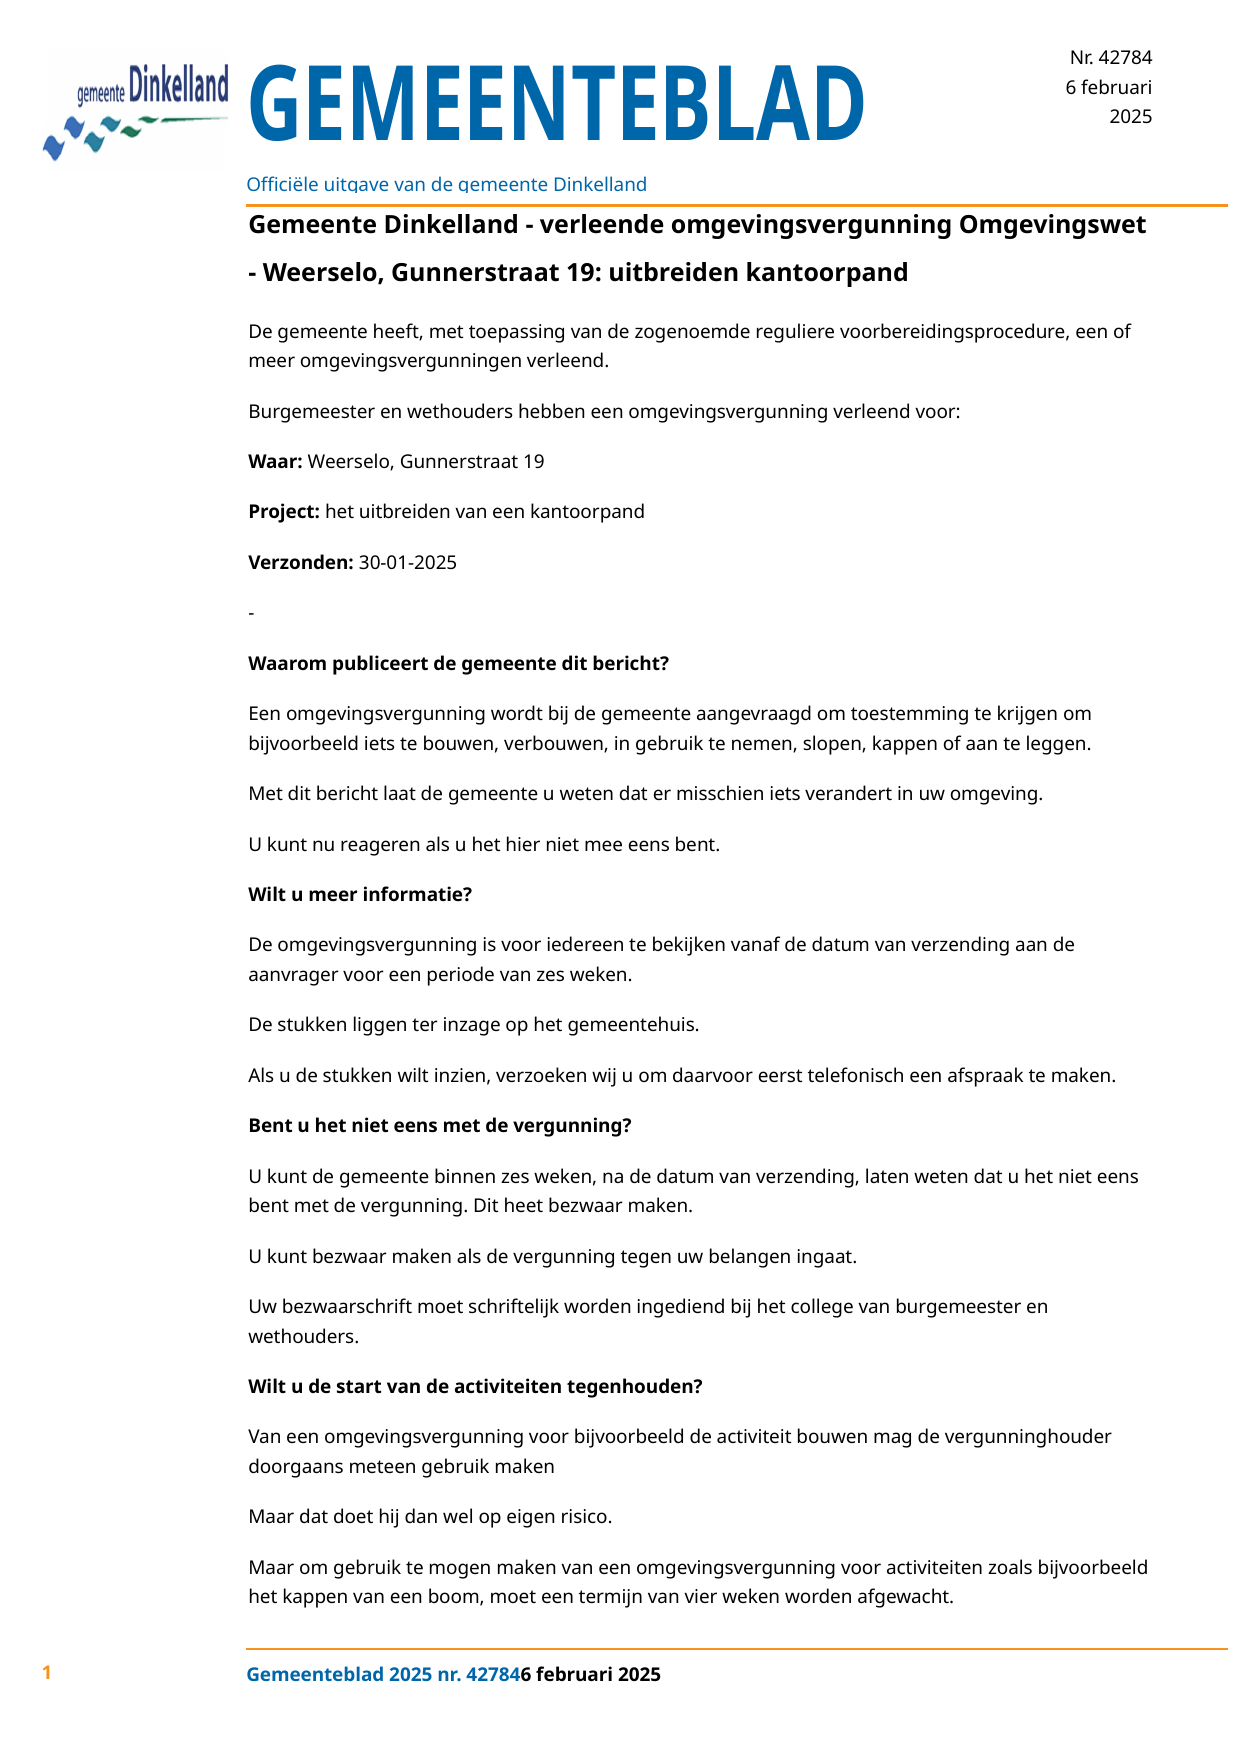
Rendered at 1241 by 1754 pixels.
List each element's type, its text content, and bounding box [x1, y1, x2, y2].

text Maar om gebruik te mogen maken van een omgevingsvergunning voor activiteiten zoals bijvoorbeeld het kappen van een boom, moet een termijn van vier weken worden afgewacht. [248, 1554, 1152, 1609]
text De gemeente heeft, met toepassing van de zogenoemde reguliere voorbereidingsprocedure, een of meer omgevingsvergunningen verleend. [248, 318, 1152, 373]
text De omgevingsvergunning is voor iedereen te bekijken vanaf de datum van verzending aan de aanvrager voor een periode van zes weken. [248, 932, 1152, 987]
text Burgemeester en wethouders hebben een omgevingsvergunning verleend voor: [248, 398, 1152, 424]
text Project: het uitbreiden van een kantoorpand [248, 499, 1152, 524]
text U kunt nu reageren als u het hier niet mee eens bent. [248, 831, 1152, 857]
picture [41, 47, 231, 172]
text Maar dat doet hij dan wel op eigen risico. [248, 1504, 1152, 1529]
text U kunt bezwaar maken als de vergunning tegen uw belangen ingaat. [248, 1243, 1152, 1269]
text Waar: Weerselo, Gunnerstraat 19 [248, 448, 1152, 474]
text Waarom publiceert de gemeente dit bericht? [248, 650, 1152, 676]
text - [248, 599, 1152, 625]
text Een omgevingsvergunning wordt bij de gemeente aangevraagd om toestemming te krijgen om bijvoorbeeld iets te bouwen, verbouwen, in gebruik te nemen, slopen, kappen of aan te leggen. [248, 700, 1152, 756]
text U kunt de gemeente binnen zes weken, na de datum van verzending, laten weten dat u het niet eens bent met de vergunning. Dit heet bezwaar maken. [248, 1163, 1152, 1218]
text Verzonden: 30-01-2025 [248, 549, 1152, 575]
text Van een omgevingsvergunning voor bijvoorbeeld de activiteit bouwen mag de vergunninghouder doorgaans meteen gebruik maken [248, 1424, 1152, 1479]
text Bent u het niet eens met de vergunning? [248, 1112, 1152, 1138]
text Als u de stukken wilt inzien, verzoeken wij u om daarvoor eerst telefonisch een afspraak te maken. [248, 1062, 1152, 1088]
text De stukken liggen ter inzage op het gemeentehuis. [248, 1012, 1152, 1037]
text Wilt u de start van de activiteiten tegenhouden? [248, 1373, 1152, 1399]
text Wilt u meer informatie? [248, 881, 1152, 907]
text Gemeente Dinkelland - verleende omgevingsvergunning Omgevingswet - Weerselo, Gunnerstraat 19: uitbreiden kantoorpand [248, 207, 1152, 288]
text Uw bezwaarschrift moet schriftelijk worden ingediend bij het college van burgemeester en wethouders. [248, 1293, 1152, 1349]
text Met dit bericht laat de gemeente u weten dat er misschien iets verandert in uw omgeving. [248, 780, 1152, 806]
